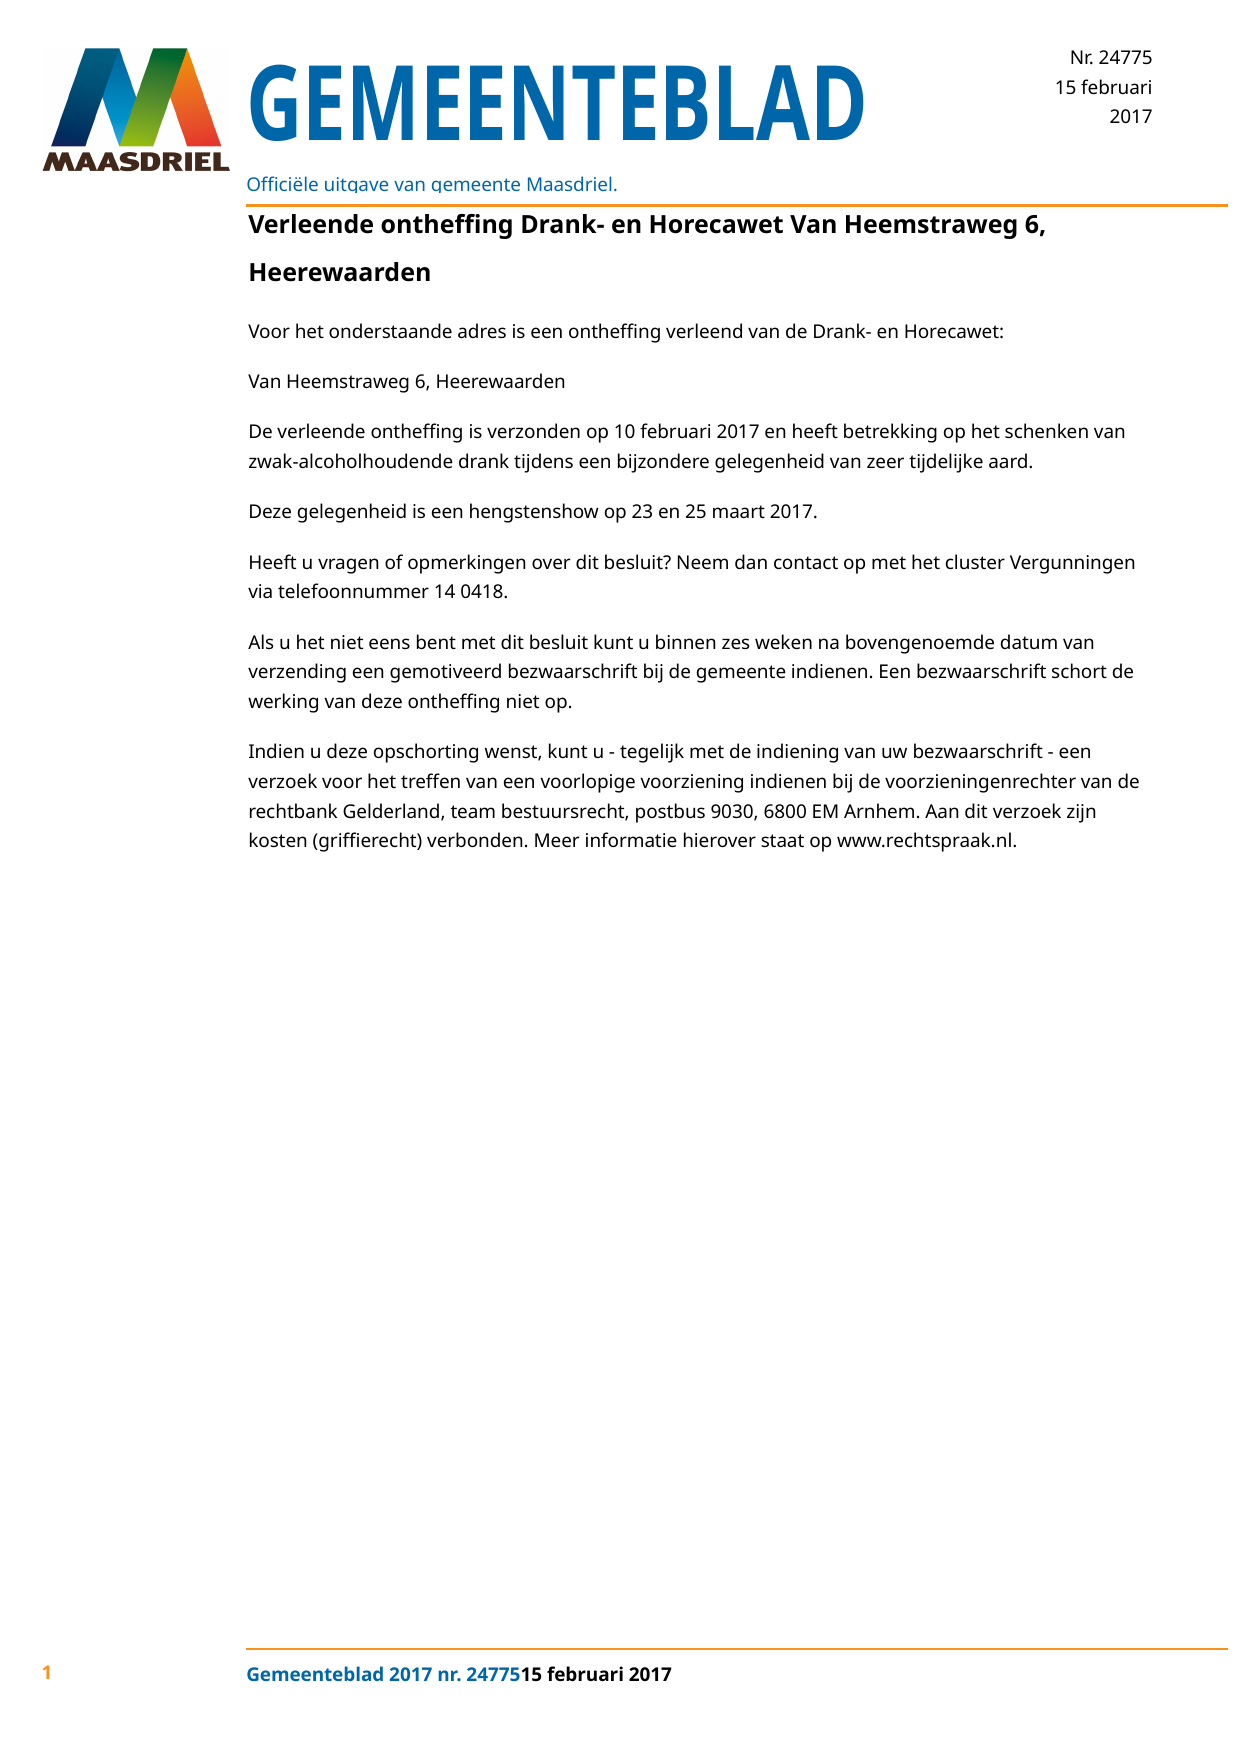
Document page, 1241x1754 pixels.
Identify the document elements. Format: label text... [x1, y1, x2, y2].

text De verleende ontheffing is verzonden op 10 februari 2017 en heeft betrekking op het schenken van zwak-alcoholhoudende drank tijdens een bijzondere gelegenheid van zeer tijdelijke aard. [248, 419, 1152, 474]
text Heeft u vragen of opmerkingen over dit besluit? Neem dan contact op met het cluster Vergunningen via telefoonnummer 14 0418. [248, 549, 1152, 604]
text Deze gelegenheid is een hengstenshow op 23 en 25 maart 2017. [248, 499, 1152, 524]
text Verleende ontheffing Drank- en Horecawet Van Heemstraweg 6, Heerewaarden [248, 207, 1152, 288]
text Van Heemstraweg 6, Heerewaarden [248, 368, 1152, 394]
text Voor het onderstaande adres is een ontheffing verleend van de Drank- en Horecawet: [248, 318, 1152, 344]
text Als u het niet eens bent met dit besluit kunt u binnen zes weken na bovengenoemde datum van verzending een gemotiveerd bezwaarschrift bij de gemeente indienen. Een bezwaarschrift schort de werking van deze ontheffing niet op. [248, 629, 1152, 714]
text Indien u deze opschorting wenst, kunt u - tegelijk met de indiening van uw bezwaarschrift - een verzoek voor het treffen van een voorlopige voorziening indienen bij de voorzieningenrechter van de rechtbank Gelderland, team bestuursrecht, postbus 9030, 6800 EM Arnhem. Aan dit verzoek zijn kosten (griffierecht) verbonden. Meer informatie hierover staat op www.rechtspraak.nl. [248, 739, 1152, 853]
picture [41, 47, 231, 172]
